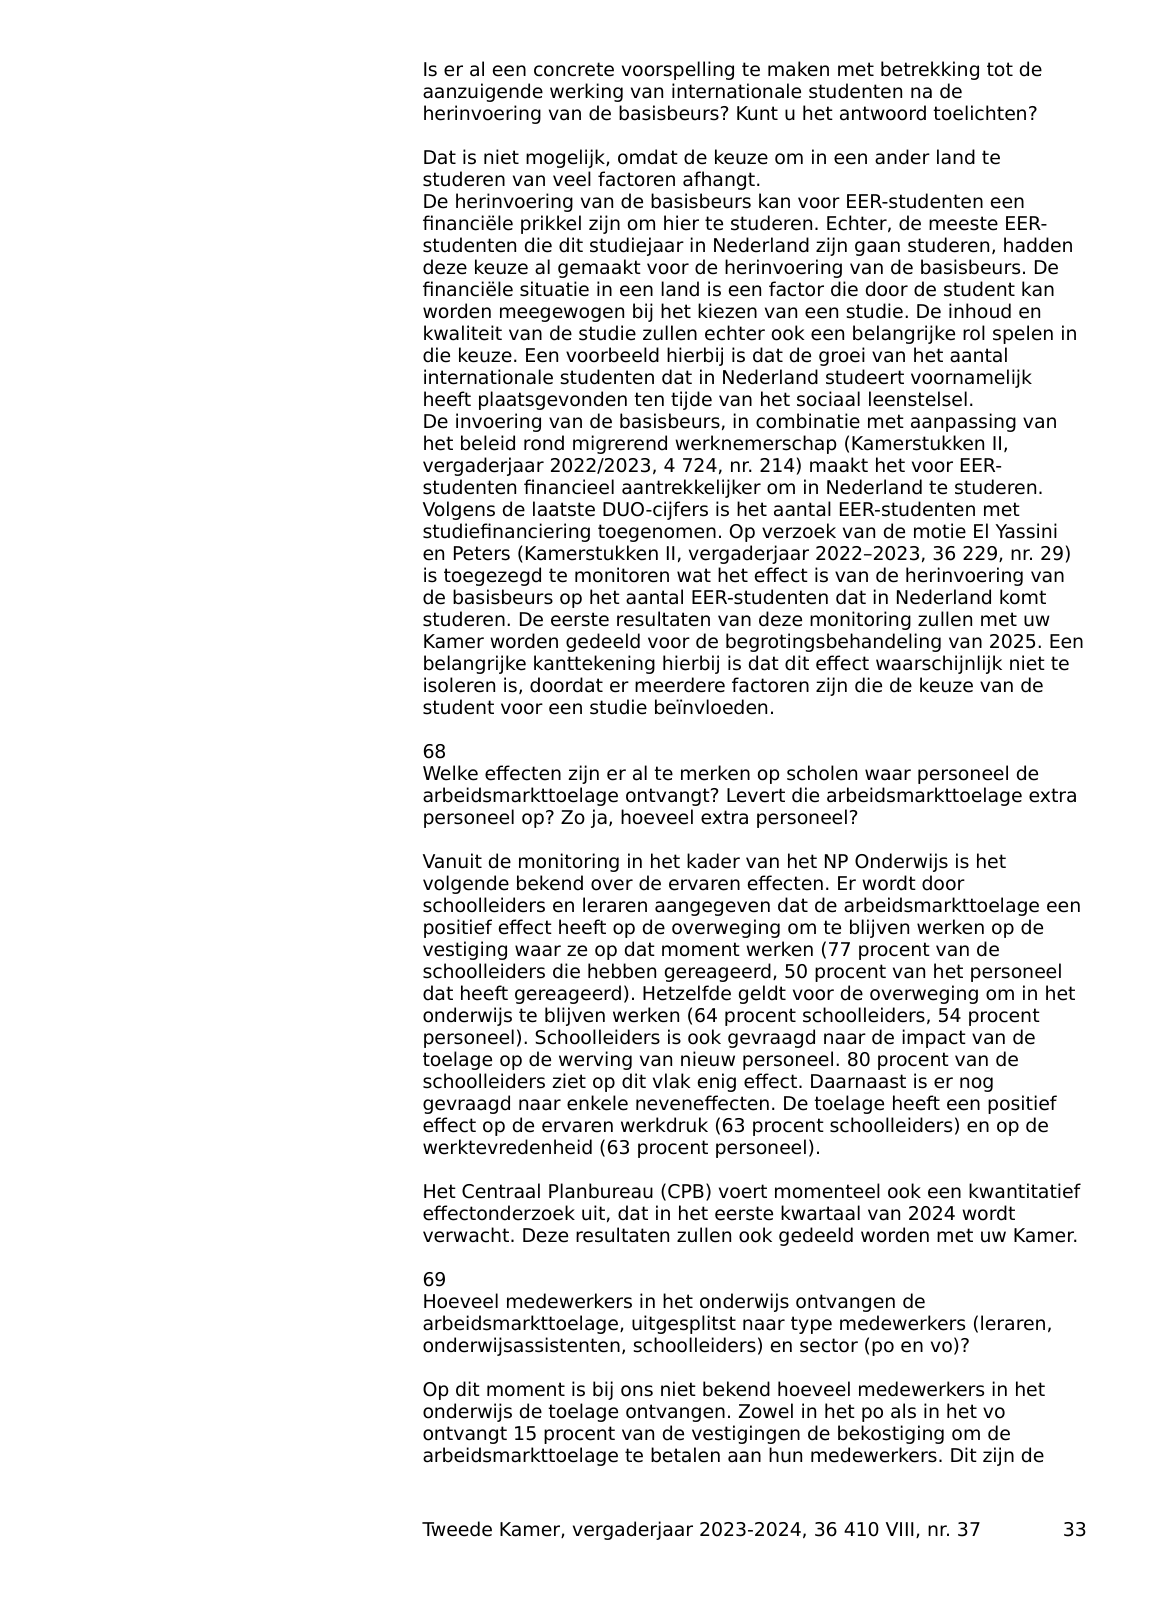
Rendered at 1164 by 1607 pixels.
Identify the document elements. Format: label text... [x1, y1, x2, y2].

text Op dit moment is bij ons niet bekend hoeveel medewerkers in het onderwijs de toelage ontvangen. Zowel in het po als in het vo ontvangt 15 procent van de vestigingen de bekostiging om de arbeidsmarkttoelage te betalen aan hun medewerkers. Dit zijn de [422, 1379, 1087, 1467]
text Welke effecten zijn er al te merken op scholen waar personeel de arbeidsmarkttoelage ontvangt? Levert die arbeidsmarkttoelage extra personeel op? Zo ja, hoeveel extra personeel? [422, 763, 1087, 829]
text Vanuit de monitoring in het kader van het NP Onderwijs is het volgende bekend over de ervaren effecten. Er wordt door schoolleiders en leraren aangegeven dat de arbeidsmarkttoelage een positief effect heeft op de overweging om te blijven werken op de vestiging waar ze op dat moment werken (77 procent van de schoolleiders die hebben gereageerd, 50 procent van het personeel dat heeft gereageerd). Hetzelfde geldt voor de overweging om in het onderwijs te blijven werken (64 procent schoolleiders, 54 procent personeel). Schoolleiders is ook gevraagd naar de impact van de toelage op de werving van nieuw personeel. 80 procent van de schoolleiders ziet op dit vlak enig effect. Daarnaast is er nog gevraagd naar enkele neveneffecten. De toelage heeft een positief effect op de ervaren werkdruk (63 procent schoolleiders) en op de werktevredenheid (63 procent personeel). [422, 851, 1087, 1159]
text De herinvoering van de basisbeurs kan voor EER-studenten een financiële prikkel zijn om hier te studeren. Echter, de meeste EER-studenten die dit studiejaar in Nederland zijn gaan studeren, hadden deze keuze al gemaakt voor de herinvoering van de basisbeurs. De financiële situatie in een land is een factor die door de student kan worden meegewogen bij het kiezen van een studie. De inhoud en kwaliteit van de studie zullen echter ook een belangrijke rol spelen in die keuze. Een voorbeeld hierbij is dat de groei van het aantal internationale studenten dat in Nederland studeert voornamelijk heeft plaatsgevonden ten tijde van het sociaal leenstelsel. [422, 191, 1087, 411]
text Dat is niet mogelijk, omdat de keuze om in een ander land te studeren van veel factoren afhangt. [422, 147, 1087, 191]
text 69 [422, 1269, 1087, 1291]
text Hoeveel medewerkers in het onderwijs ontvangen de arbeidsmarkttoelage, uitgesplitst naar type medewerkers (leraren, onderwijsassistenten, schoolleiders) en sector (po en vo)? [422, 1291, 1087, 1357]
text Is er al een concrete voorspelling te maken met betrekking tot de aanzuigende werking van internationale studenten na de herinvoering van de basisbeurs? Kunt u het antwoord toelichten? [422, 59, 1087, 125]
text 68 [422, 741, 1087, 763]
text De invoering van de basisbeurs, in combinatie met aanpassing van het beleid rond migrerend werknemerschap (Kamerstukken II, vergaderjaar 2022/2023, 4 724, nr. 214) maakt het voor EER-studenten financieel aantrekkelijker om in Nederland te studeren. Volgens de laatste DUO-cijfers is het aantal EER-studenten met studiefinanciering toegenomen. Op verzoek van de motie El Yassini en Peters (Kamerstukken II, vergaderjaar 2022–2023, 36 229, nr. 29) is toegezegd te monitoren wat het effect is van de herinvoering van de basisbeurs op het aantal EER-studenten dat in Nederland komt studeren. De eerste resultaten van deze monitoring zullen met uw Kamer worden gedeeld voor de begrotingsbehandeling van 2025. Een belangrijke kanttekening hierbij is dat dit effect waarschijnlijk niet te isoleren is, doordat er meerdere factoren zijn die de keuze van de student voor een studie beïnvloeden. [422, 411, 1087, 719]
text Het Centraal Planbureau (CPB) voert momenteel ook een kwantitatief effectonderzoek uit, dat in het eerste kwartaal van 2024 wordt verwacht. Deze resultaten zullen ook gedeeld worden met uw Kamer. [422, 1181, 1087, 1247]
